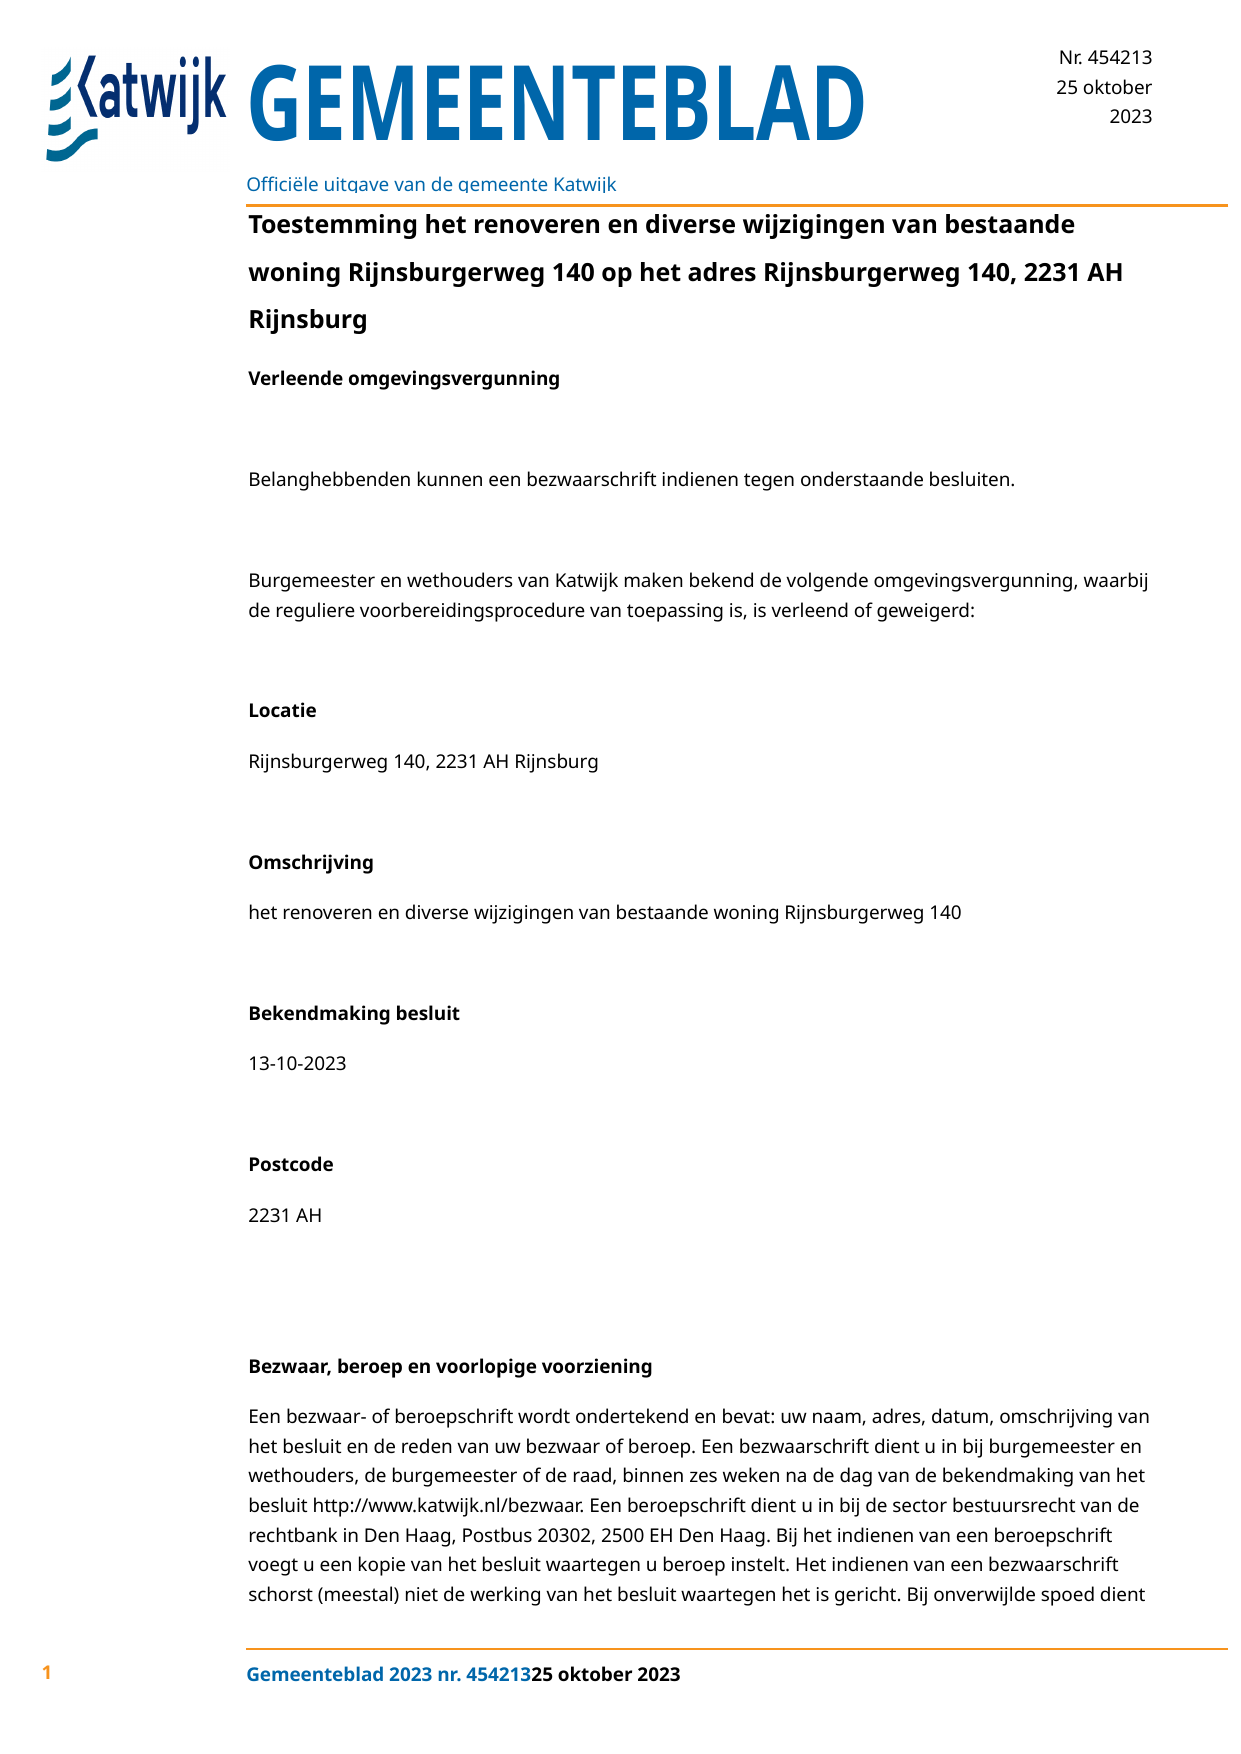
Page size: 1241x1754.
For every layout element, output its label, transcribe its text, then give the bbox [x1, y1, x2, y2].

text Postcode [248, 1151, 1152, 1177]
text het renoveren en diverse wijzigingen van bestaande woning Rijnsburgerweg 140 [248, 899, 1152, 925]
text Bekendmaking besluit [248, 1000, 1152, 1026]
text Verleende omgevingsvergunning [248, 366, 1152, 391]
text Een bezwaar- of beroepschrift wordt ondertekend en bevat: uw naam, adres, datum, omschrijving van het besluit en de reden van uw bezwaar of beroep. Een bezwaarschrift dient u in bij burgemeester en wethouders, de burgemeester of de raad, binnen zes weken na de dag van de bekendmaking van het besluit http://www.katwijk.nl/bezwaar. Een beroepschrift dient u in bij de sector bestuursrecht van de rechtbank in Den Haag, Postbus 20302, 2500 EH Den Haag. Bij het indienen van een beroepschrift voegt u een kopie van het besluit waartegen u beroep instelt. Het indienen van een bezwaarschrift schorst (meestal) niet de werking van het besluit waartegen het is gericht. Bij onverwijlde spoed dient [248, 1403, 1152, 1607]
text Omschrijving [248, 849, 1152, 874]
text 13-10-2023 [248, 1051, 1152, 1076]
text Locatie [248, 698, 1152, 723]
text 2231 AH [248, 1202, 1152, 1227]
picture [41, 47, 231, 172]
text Belanghebbenden kunnen een bezwaarschrift indienen tegen onderstaande besluiten. [248, 466, 1152, 492]
text Burgemeester en wethouders van Katwijk maken bekend de volgende omgevingsvergunning, waarbij de reguliere voorbereidingsprocedure van toepassing is, is verleend of geweigerd: [248, 567, 1152, 622]
text Toestemming het renoveren en diverse wijzigingen van bestaande woning Rijnsburgerweg 140 op het adres Rijnsburgerweg 140, 2231 AH Rijnsburg [248, 207, 1152, 336]
text Rijnsburgerweg 140, 2231 AH Rijnsburg [248, 748, 1152, 774]
text Bezwaar, beroep en voorlopige voorziening [248, 1353, 1152, 1379]
